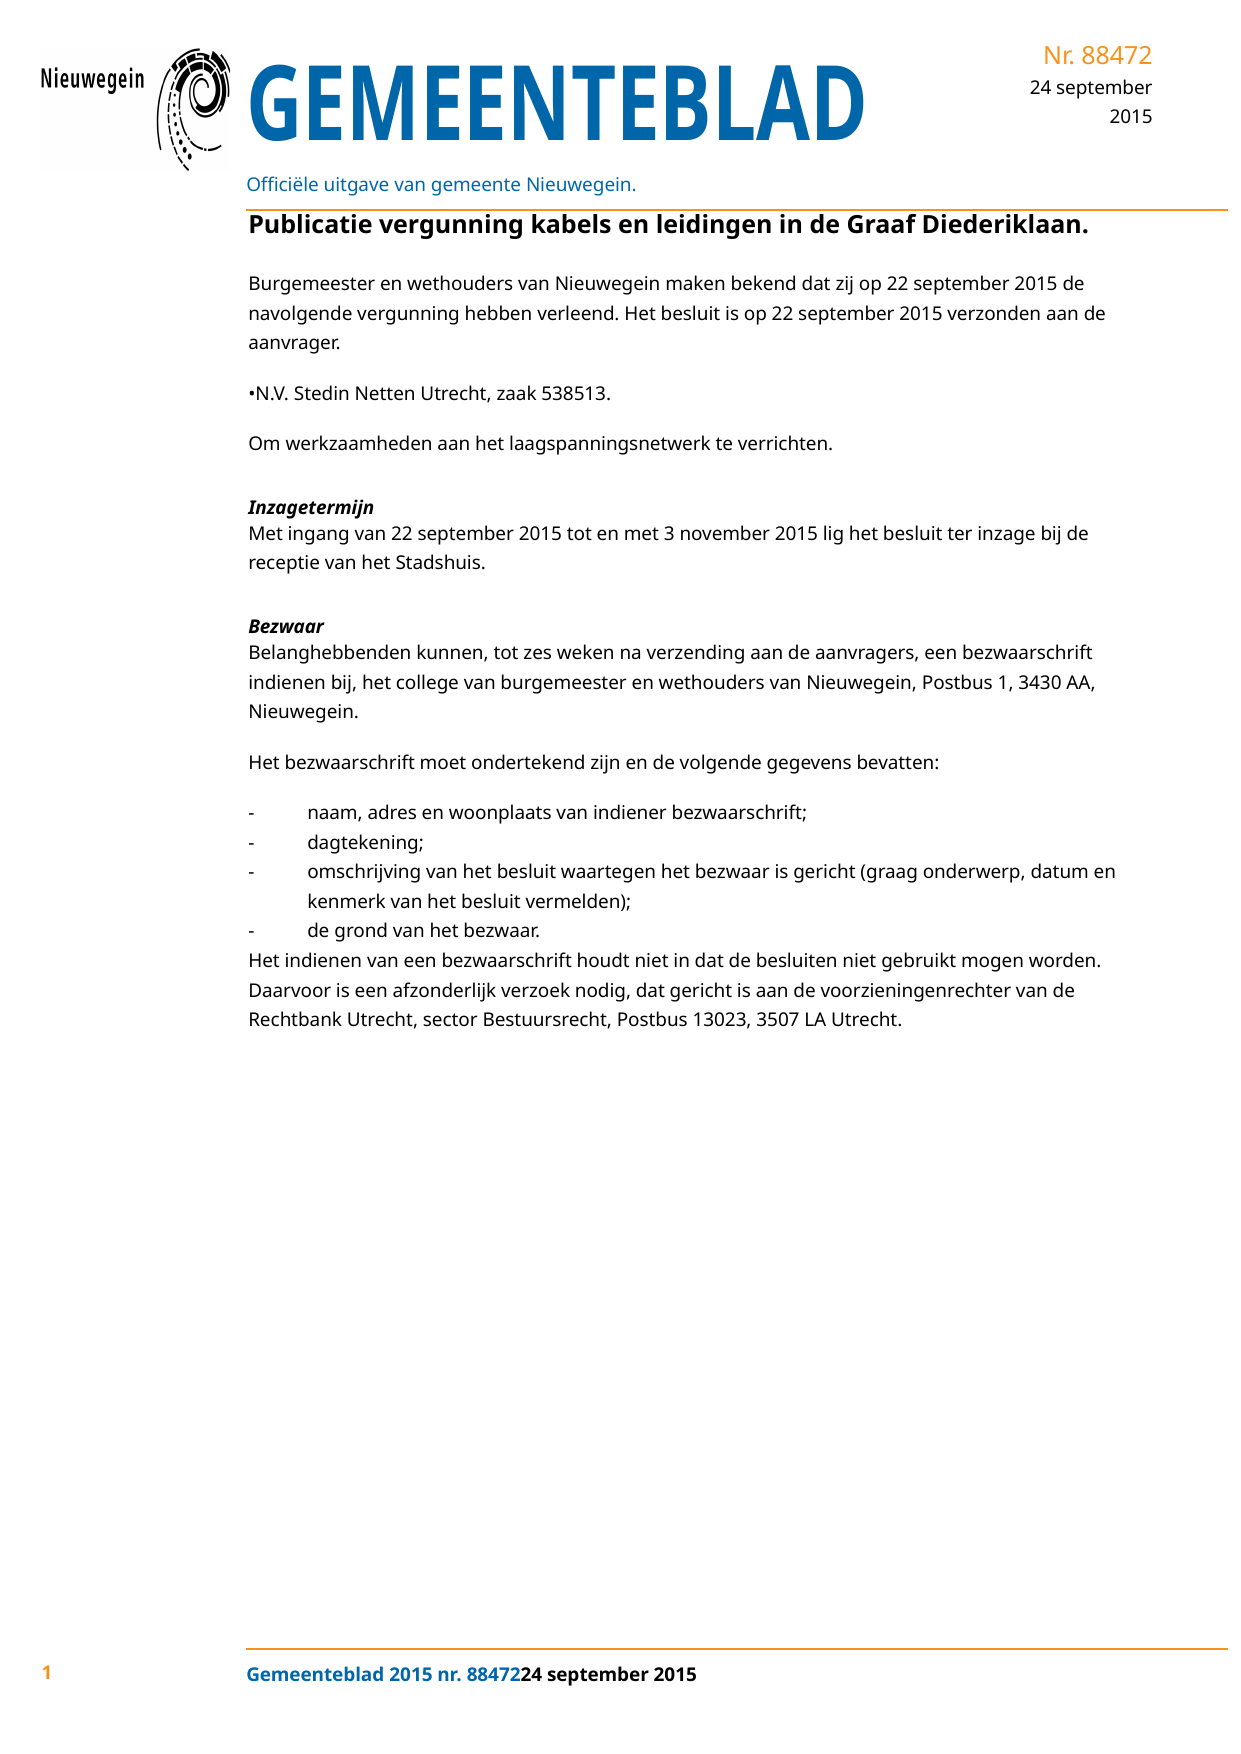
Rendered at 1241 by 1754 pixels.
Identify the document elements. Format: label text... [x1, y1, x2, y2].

text Het indienen van een bezwaarschrift houdt niet in dat de besluiten niet gebruikt mogen worden. Daarvoor is een afzonderlijk verzoek nodig, dat gericht is aan de voorzieningenrechter van de Rechtbank Utrecht, sector Bestuursrecht, Postbus 13023, 3507 LA Utrecht. [248, 947, 1152, 1032]
list omschrijving van het besluit waartegen het bezwaar is gericht (graag onderwerp, datum en kenmerk van het besluit vermelden); [248, 858, 1152, 914]
text Burgemeester en wethouders van Nieuwegein maken bekend dat zij op 22 september 2015 de navolgende vergunning hebben verleend. Het besluit is op 22 september 2015 verzonden aan de aanvrager. [248, 270, 1152, 355]
picture [41, 47, 231, 172]
list dagtekening; [248, 829, 1152, 854]
list de grond van het bezwaar. [248, 918, 1152, 943]
text •N.V. Stedin Netten Utrecht, zaak 538513. [248, 380, 1152, 406]
text Met ingang van 22 september 2015 tot en met 3 november 2015 lig het besluit ter inzage bij de receptie van het Stadshuis. [248, 520, 1152, 575]
text Publicatie vergunning kabels en leidingen in de Graaf Diederiklaan. [248, 211, 1152, 241]
text Belanghebbenden kunnen, tot zes weken na verzending aan de aanvragers, een bezwaarschrift indienen bij, het college van burgemeester en wethouders van Nieuwegein, Postbus 1, 3430 AA, Nieuwegein. [248, 639, 1152, 724]
text Inzagetermijn [248, 494, 1152, 520]
text Het bezwaarschrift moet ondertekend zijn en de volgende gegevens bevatten: [248, 749, 1152, 774]
text Bezwaar [248, 613, 1152, 639]
list naam, adres en woonplaats van indiener bezwaarschrift; [248, 799, 1152, 825]
text Om werkzaamheden aan het laagspanningsnetwerk te verrichten. [248, 430, 1152, 456]
